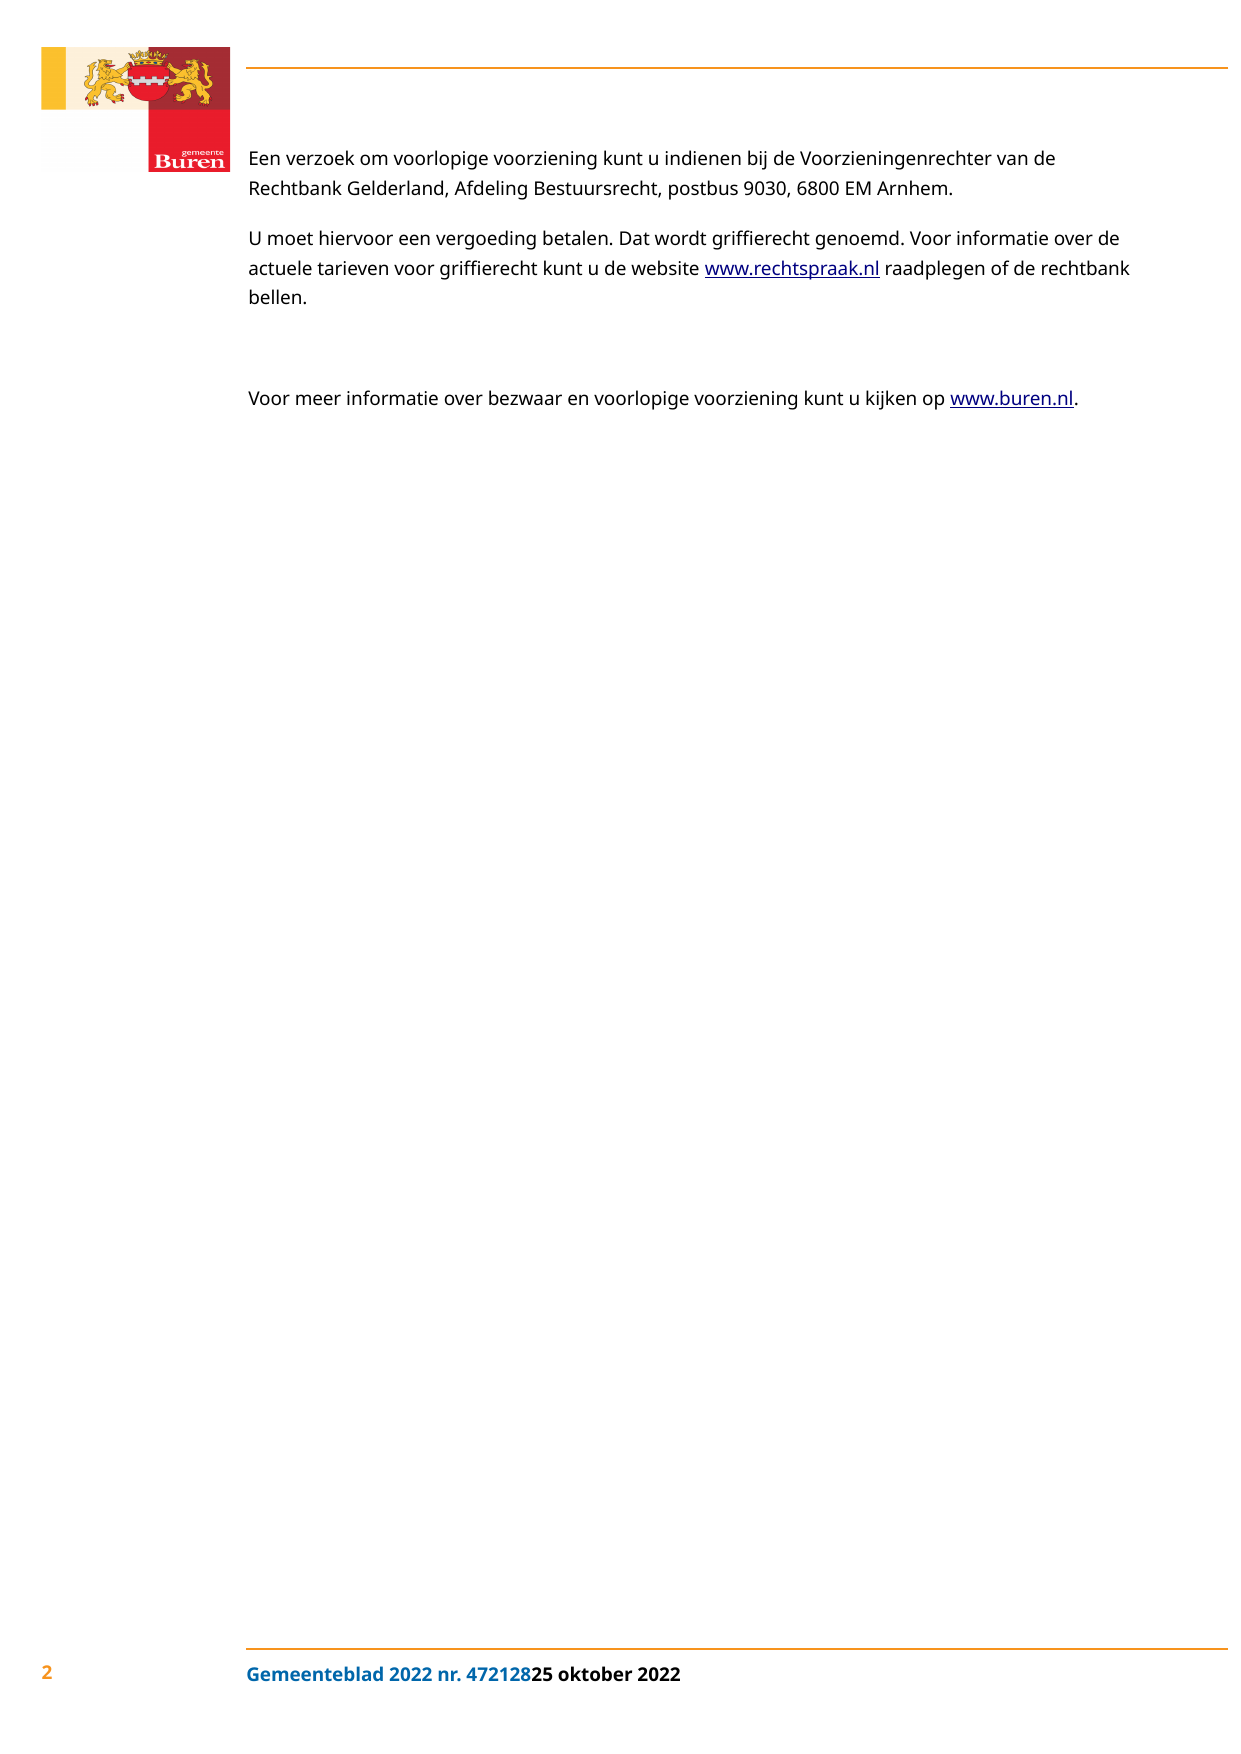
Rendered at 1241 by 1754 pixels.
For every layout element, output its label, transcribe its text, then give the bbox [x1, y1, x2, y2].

text Voor meer informatie over bezwaar en voorlopige voorziening kunt u kijken op www.buren.nl. [248, 385, 1152, 411]
text Een verzoek om voorlopige voorziening kunt u indienen bij de Voorzieningenrechter van de Rechtbank Gelderland, Afdeling Bestuursrecht, postbus 9030, 6800 EM Arnhem. [248, 145, 1152, 201]
text U moet hiervoor een vergoeding betalen. Dat wordt griffierecht genoemd. Voor informatie over de actuele tarieven voor griffierecht kunt u de website www.rechtspraak.nl raadplegen of de rechtbank bellen. [248, 225, 1152, 310]
picture [41, 47, 231, 172]
